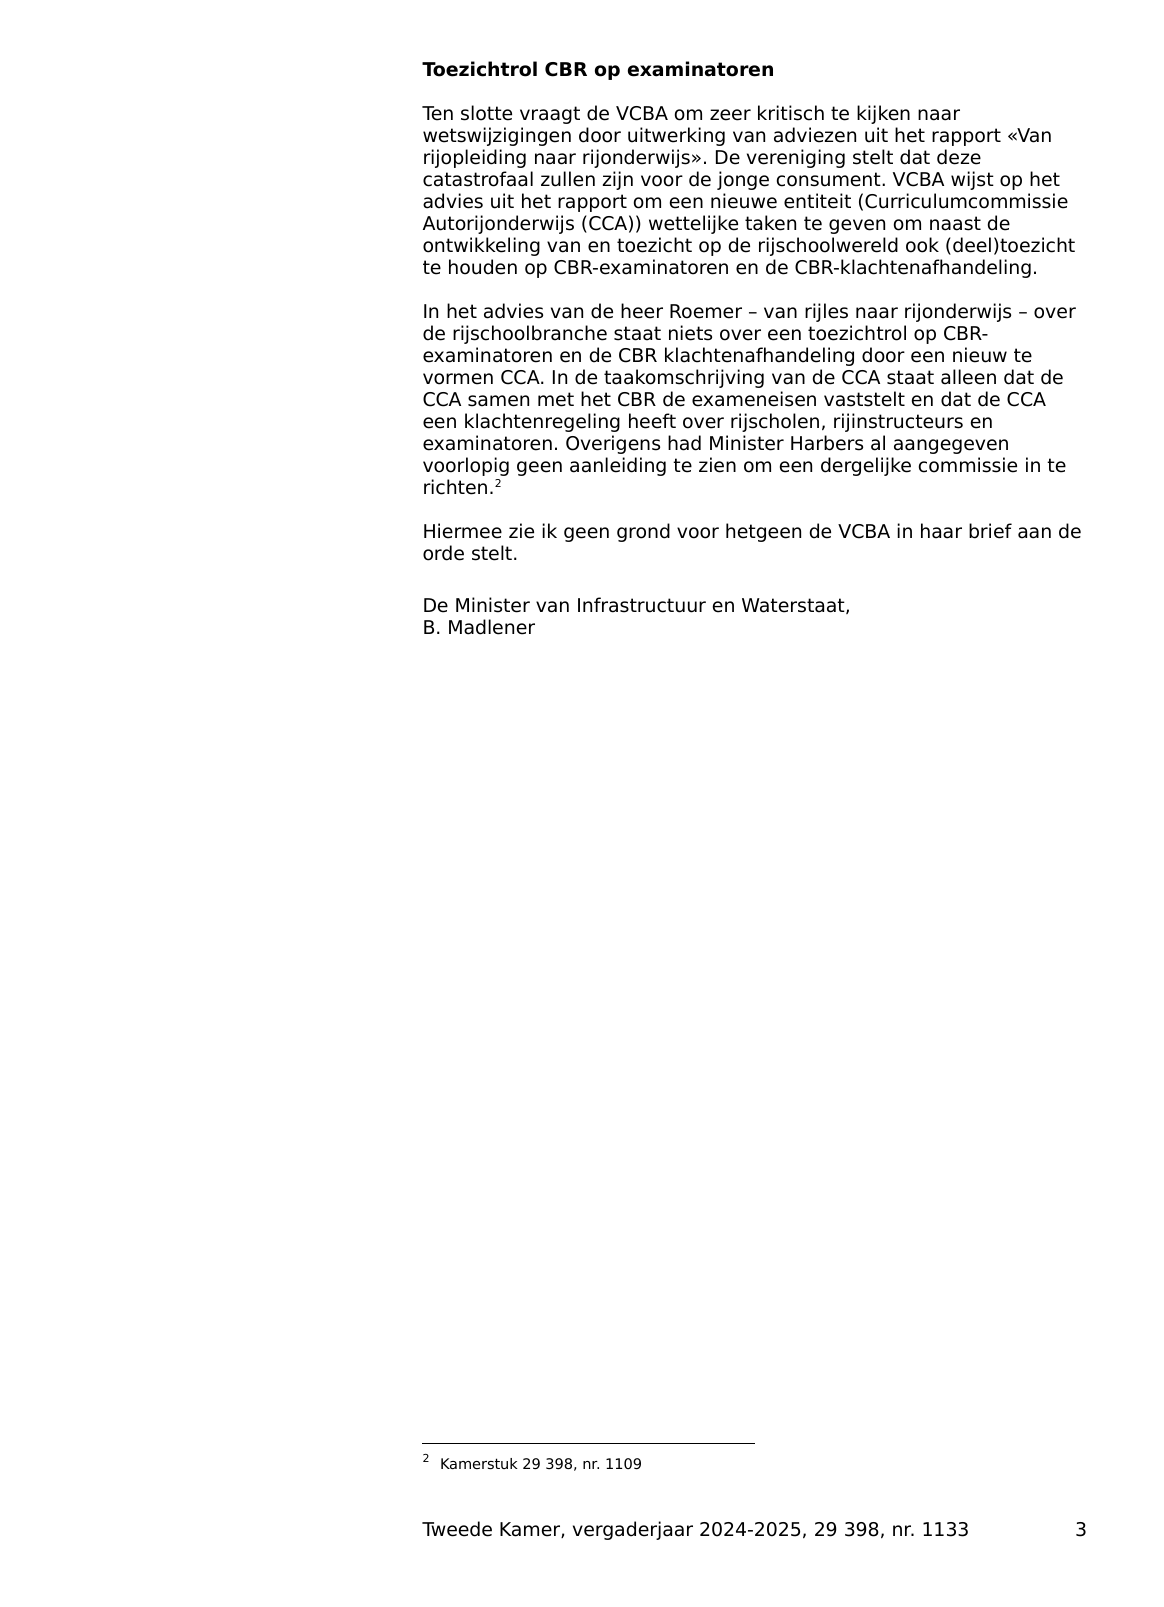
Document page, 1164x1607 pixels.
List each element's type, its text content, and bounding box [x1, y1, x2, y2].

subtitle Toezichtrol CBR op examinatoren [422, 59, 1087, 81]
text De Minister van Infrastructuur en Waterstaat, B. Madlener [422, 595, 1087, 639]
text Hiermee zie ik geen grond voor hetgeen de VCBA in haar brief aan de orde stelt. [422, 521, 1087, 565]
text Kamerstuk 29 398, nr. 1109 [422, 1452, 1087, 1474]
text Ten slotte vraagt de VCBA om zeer kritisch te kijken naar wetswijzigingen door uitwerking van adviezen uit het rapport «Van rijopleiding naar rijonderwijs». De vereniging stelt dat deze catastrofaal zullen zijn voor de jonge consument. VCBA wijst op het advies uit het rapport om een nieuwe entiteit (Curriculumcommissie Autorijonderwijs (CCA)) wettelijke taken te geven om naast de ontwikkeling van en toezicht op de rijschoolwereld ook (deel)toezicht te houden op CBR-examinatoren en de CBR-klachtenafhandeling. [422, 103, 1087, 279]
text In het advies van de heer Roemer – van rijles naar rijonderwijs – over de rijschoolbranche staat niets over een toezichtrol op CBR-examinatoren en de CBR klachtenafhandeling door een nieuw te vormen CCA. In de taakomschrijving van de CCA staat alleen dat de CCA samen met het CBR de exameneisen vaststelt en dat de CCA een klachtenregeling heeft over rijscholen, rijinstructeurs en examinatoren. Overigens had Minister Harbers al aangegeven voorlopig geen aanleiding te zien om een dergelijke commissie in te richten. [422, 301, 1087, 499]
